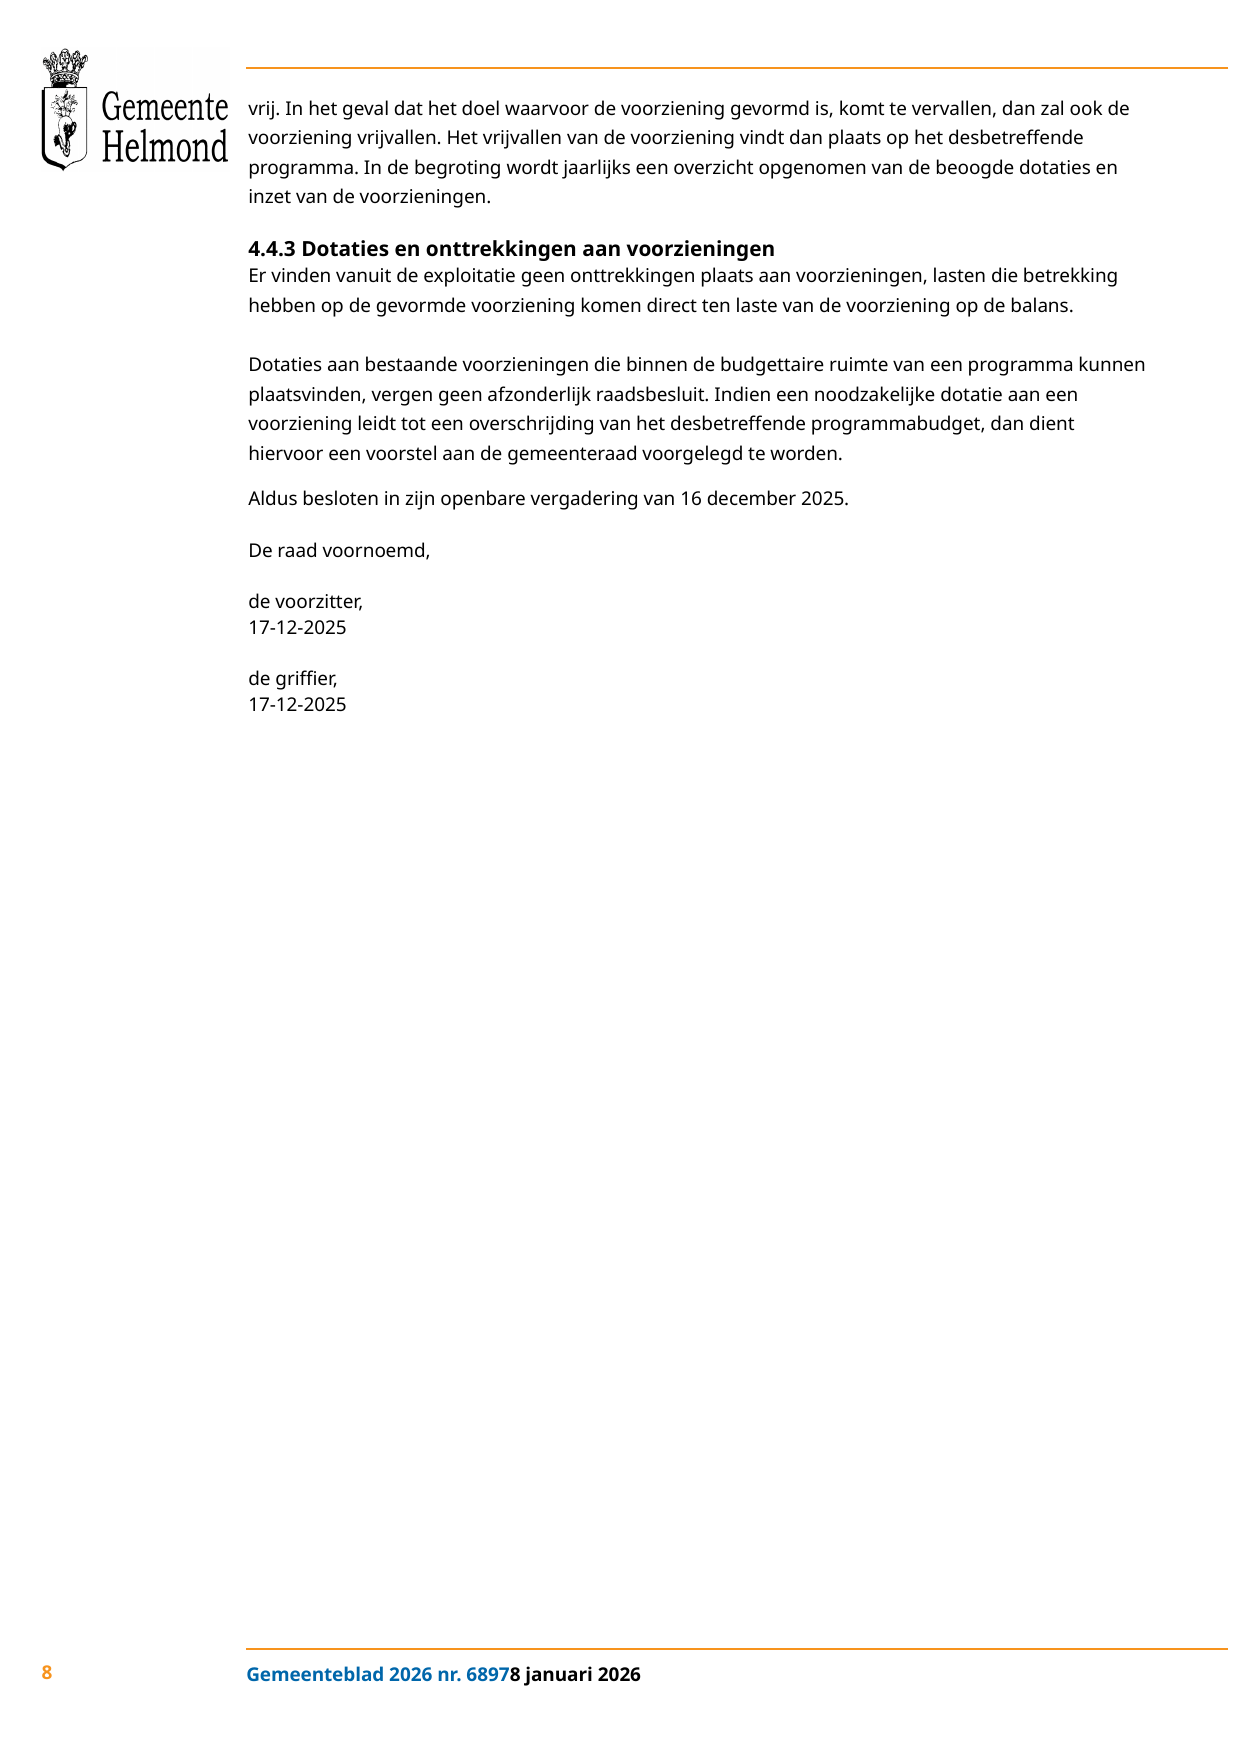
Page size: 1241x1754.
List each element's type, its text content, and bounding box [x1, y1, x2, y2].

text 4.4.3 Dotaties en onttrekkingen aan voorzieningen [248, 234, 1152, 262]
text De raad voornoemd, [248, 537, 1152, 563]
text de griffier, [248, 666, 1152, 691]
text 17-12-2025 [248, 691, 1152, 717]
picture [41, 47, 231, 172]
text Dotaties aan bestaande voorzieningen die binnen de budgettaire ruimte van een programma kunnen plaatsvinden, vergen geen afzonderlijk raadsbesluit. Indien een noodzakelijke dotatie aan een voorziening leidt tot een overschrijding van het desbetreffende programmabudget, dan dient hiervoor een voorstel aan de gemeenteraad voorgelegd te worden. [248, 351, 1152, 466]
text vrij. In het geval dat het doel waarvoor de voorziening gevormd is, komt te vervallen, dan zal ook de voorziening vrijvallen. Het vrijvallen van de voorziening vindt dan plaats op het desbetreffende programma. In de begroting wordt jaarlijks een overzicht opgenomen van de beoogde dotaties en inzet van de voorzieningen. [248, 95, 1152, 209]
text Aldus besloten in zijn openbare vergadering van 16 december 2025. [248, 486, 1152, 511]
text de voorzitter, [248, 588, 1152, 614]
text 17-12-2025 [248, 614, 1152, 640]
text Er vinden vanuit de exploitatie geen onttrekkingen plaats aan voorzieningen, lasten die betrekking hebben op de gevormde voorziening komen direct ten laste van de voorziening op de balans. [248, 262, 1152, 318]
